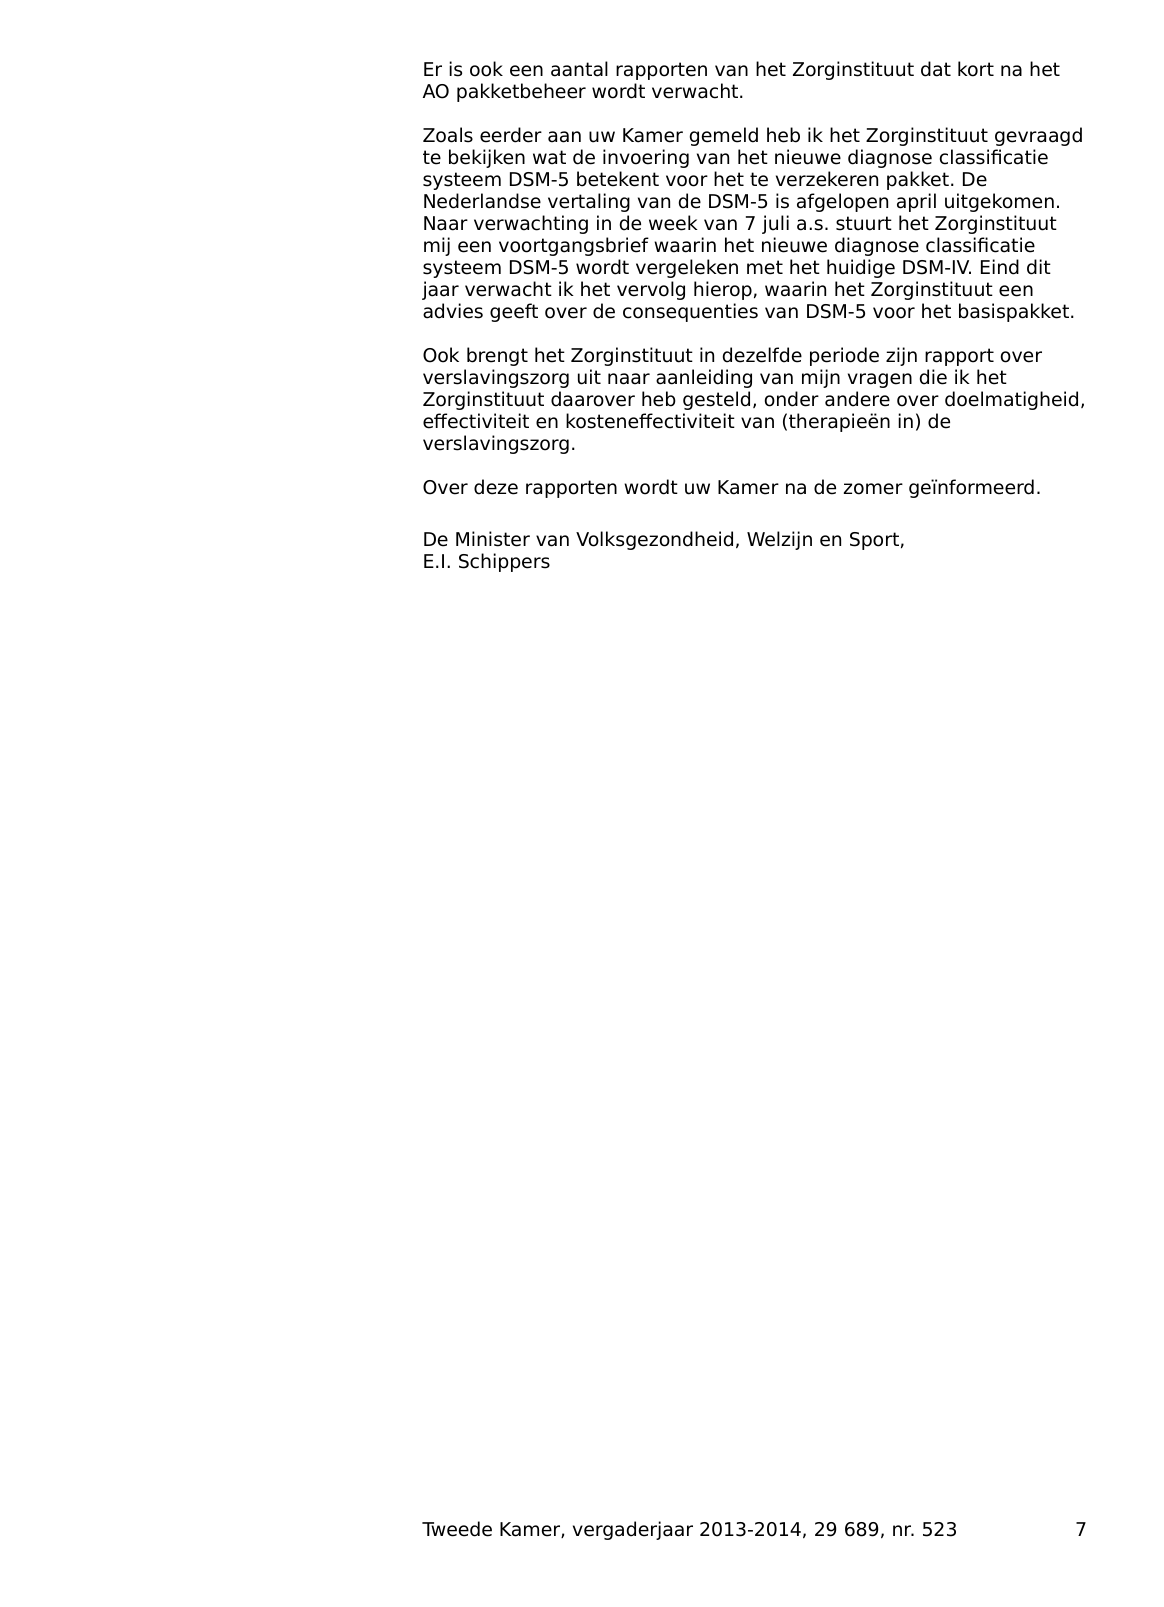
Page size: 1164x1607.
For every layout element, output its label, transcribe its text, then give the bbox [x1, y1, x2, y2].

text Zoals eerder aan uw Kamer gemeld heb ik het Zorginstituut gevraagd te bekijken wat de invoering van het nieuwe diagnose classificatie systeem DSM-5 betekent voor het te verzekeren pakket. De Nederlandse vertaling van de DSM-5 is afgelopen april uitgekomen. Naar verwachting in de week van 7 juli a.s. stuurt het Zorginstituut mij een voortgangsbrief waarin het nieuwe diagnose classificatie systeem DSM-5 wordt vergeleken met het huidige DSM-IV. Eind dit jaar verwacht ik het vervolg hierop, waarin het Zorginstituut een advies geeft over de consequenties van DSM-5 voor het basispakket. [422, 125, 1087, 323]
text Over deze rapporten wordt uw Kamer na de zomer geïnformeerd. [422, 477, 1087, 499]
text De Minister van Volksgezondheid, Welzijn en Sport, E.I. Schippers [422, 529, 1087, 573]
text Er is ook een aantal rapporten van het Zorginstituut dat kort na het AO pakketbeheer wordt verwacht. [422, 59, 1087, 103]
text Ook brengt het Zorginstituut in dezelfde periode zijn rapport over verslavingszorg uit naar aanleiding van mijn vragen die ik het Zorginstituut daarover heb gesteld, onder andere over doelmatigheid, effectiviteit en kosteneffectiviteit van (therapieën in) de verslavingszorg. [422, 345, 1087, 455]
